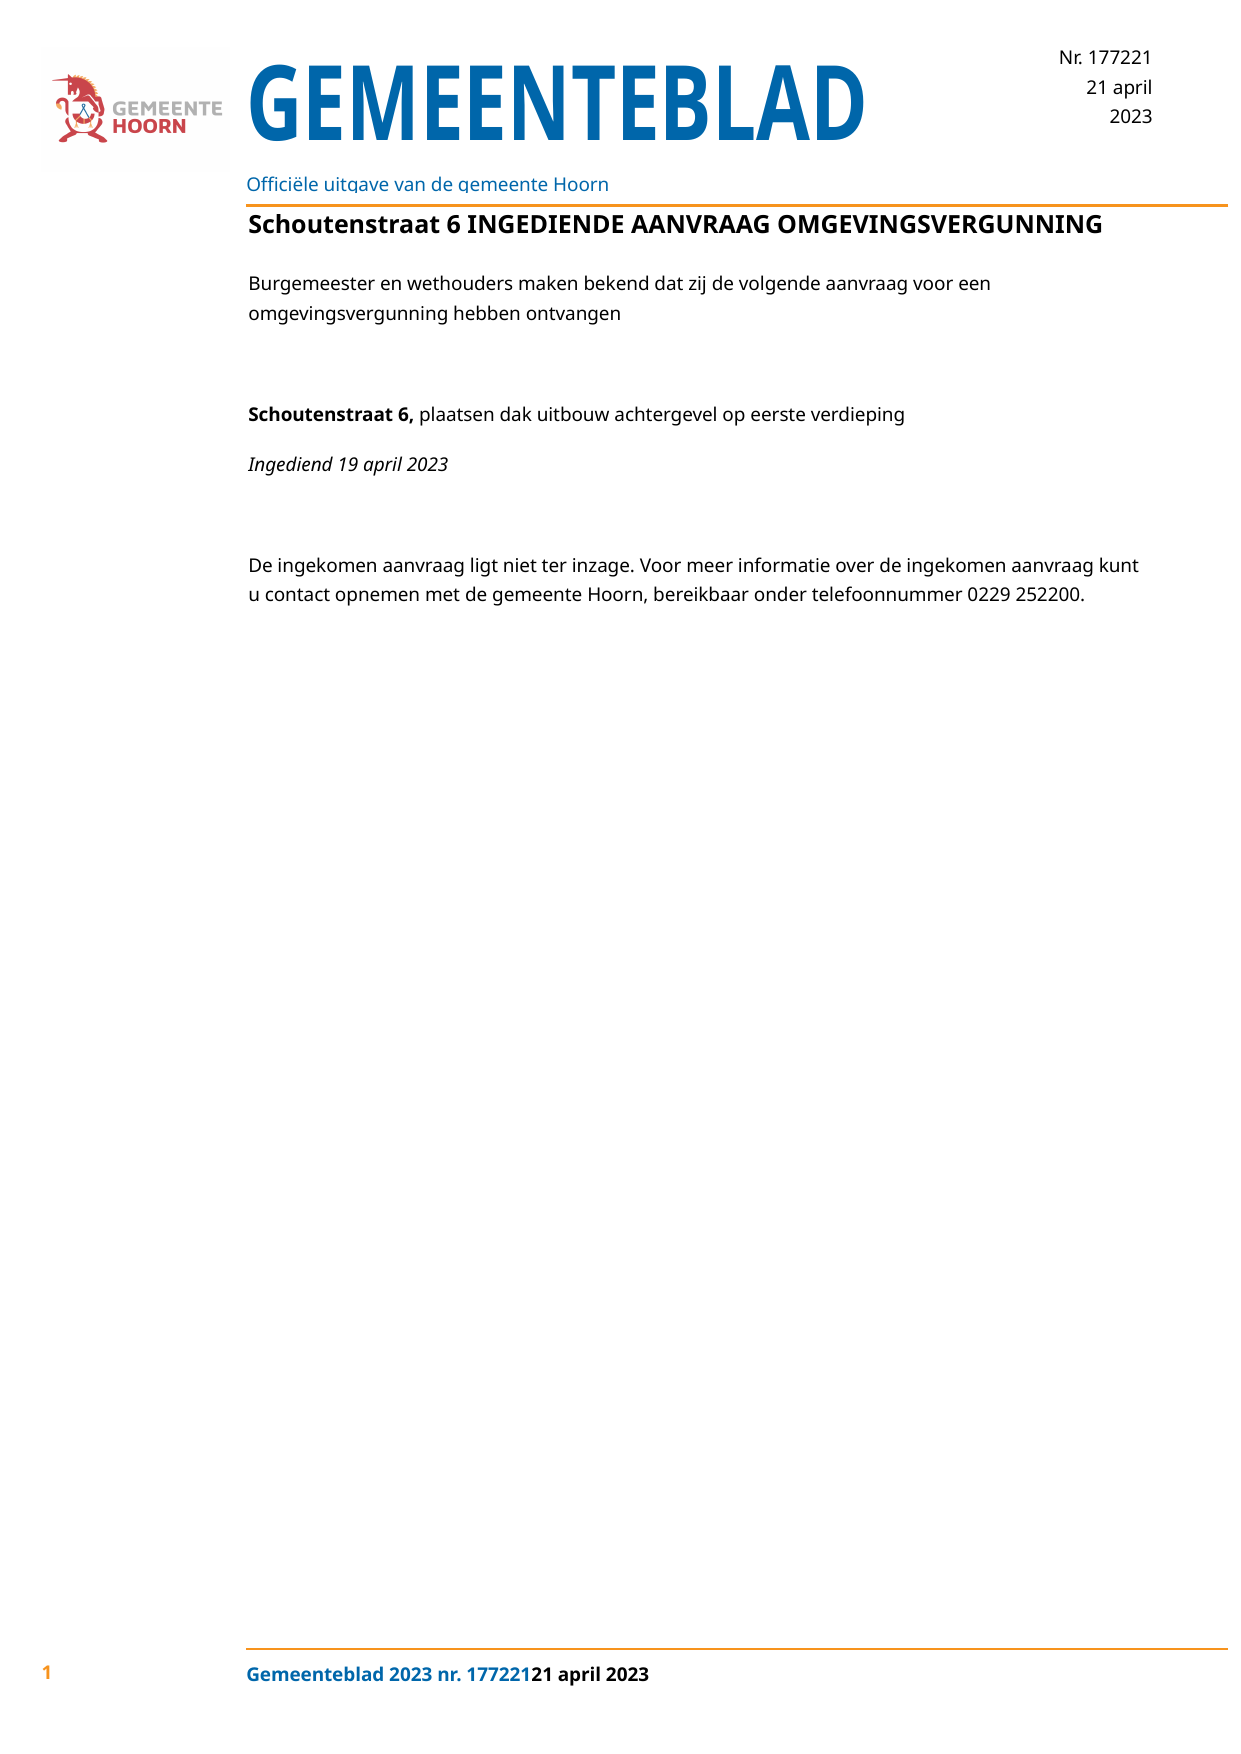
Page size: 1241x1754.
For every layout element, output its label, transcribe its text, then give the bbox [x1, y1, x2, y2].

text Burgemeester en wethouders maken bekend dat zij de volgende aanvraag voor een omgevingsvergunning hebben ontvangen [248, 270, 1152, 326]
picture [41, 47, 231, 172]
text Schoutenstraat 6, plaatsen dak uitbouw achtergevel op eerste verdieping [248, 401, 1152, 426]
text Schoutenstraat 6 INGEDIENDE AANVRAAG OMGEVINGSVERGUNNING [248, 207, 1152, 241]
text Ingediend 19 april 2023 [248, 451, 1152, 477]
text De ingekomen aanvraag ligt niet ter inzage. Voor meer informatie over de ingekomen aanvraag kunt u contact opnemen met de gemeente Hoorn, bereikbaar onder telefoonnummer 0229 252200. [248, 552, 1152, 607]
